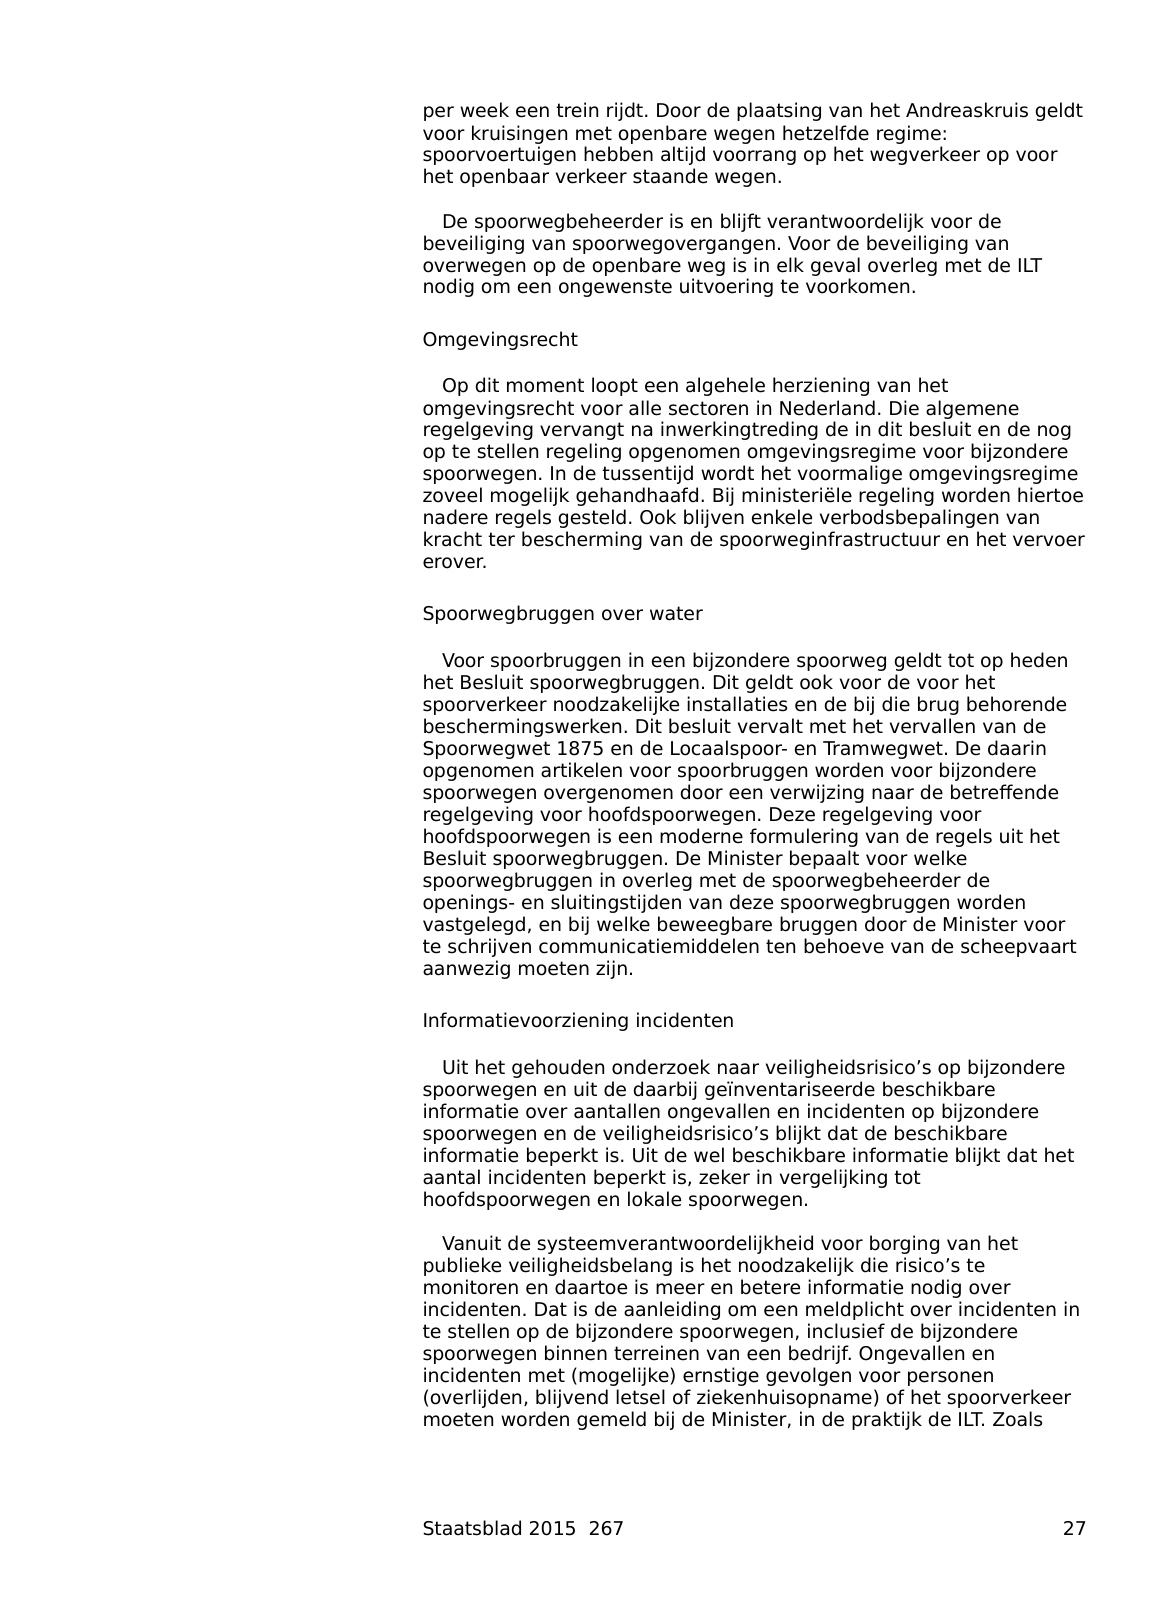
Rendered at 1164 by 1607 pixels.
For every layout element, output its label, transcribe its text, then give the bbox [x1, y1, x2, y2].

text Uit het gehouden onderzoek naar veiligheidsrisico’s op bijzondere spoorwegen en uit de daarbij geïnventariseerde beschikbare informatie over aantallen ongevallen en incidenten op bijzondere spoorwegen en de veiligheidsrisico’s blijkt dat de beschikbare informatie beperkt is. Uit de wel beschikbare informatie blijkt dat het aantal incidenten beperkt is, zeker in vergelijking tot hoofdspoorwegen en lokale spoorwegen. [422, 1057, 1087, 1211]
text per week een trein rijdt. Door de plaatsing van het Andreaskruis geldt voor kruisingen met openbare wegen hetzelfde regime: spoorvoertuigen hebben altijd voorrang op het wegverkeer op voor het openbaar verkeer staande wegen. [422, 100, 1087, 188]
text De spoorwegbeheerder is en blijft verantwoordelijk voor de beveiliging van spoorwegovergangen. Voor de beveiliging van overwegen op de openbare weg is in elk geval overleg met de ILT nodig om een ongewenste uitvoering te voorkomen. [422, 211, 1087, 298]
text Vanuit de systeemverantwoordelijkheid voor borging van het publieke veiligheidsbelang is het noodzakelijk die risico’s te monitoren en daartoe is meer en betere informatie nodig over incidenten. Dat is de aanleiding om een meldplicht over incidenten in te stellen op de bijzondere spoorwegen, inclusief de bijzondere spoorwegen binnen terreinen van een bedrijf. Ongevallen en incidenten met (mogelijke) ernstige gevolgen voor personen (overlijden, blijvend letsel of ziekenhuisopname) of het spoorverkeer moeten worden gemeld bij de Minister, in de praktijk de ILT. Zoals [422, 1233, 1087, 1431]
text Voor spoorbruggen in een bijzondere spoorweg geldt tot op heden het Besluit spoorwegbruggen. Dit geldt ook voor de voor het spoorverkeer noodzakelijke installaties en de bij die brug behorende beschermingswerken. Dit besluit vervalt met het vervallen van de Spoorwegwet 1875 en de Locaalspoor- en Tramwegwet. De daarin opgenomen artikelen voor spoorbruggen worden voor bijzondere spoorwegen overgenomen door een verwijzing naar de betreffende regelgeving voor hoofdspoorwegen. Deze regelgeving voor hoofdspoorwegen is een moderne formulering van de regels uit het Besluit spoorwegbruggen. De Minister bepaalt voor welke spoorwegbruggen in overleg met de spoorwegbeheerder de openings- en sluitingstijden van deze spoorwegbruggen worden vastgelegd, en bij welke beweegbare bruggen door de Minister voor te schrijven communicatiemiddelen ten behoeve van de scheepvaart aanwezig moeten zijn. [422, 650, 1087, 980]
subtitle Spoorwegbruggen over water [422, 603, 1087, 625]
subtitle Omgevingsrecht [422, 328, 1087, 350]
text Op dit moment loopt een algehele herziening van het omgevingsrecht voor alle sectoren in Nederland. Die algemene regelgeving vervangt na inwerkingtreding de in dit besluit en de nog op te stellen regeling opgenomen omgevingsregime voor bijzondere spoorwegen. In de tussentijd wordt het voormalige omgevingsregime zoveel mogelijk gehandhaafd. Bij ministeriële regeling worden hiertoe nadere regels gesteld. Ook blijven enkele verbodsbepalingen van kracht ter bescherming van de spoorweginfrastructuur en het vervoer erover. [422, 375, 1087, 573]
subtitle Informatievoorziening incidenten [422, 1010, 1087, 1032]
